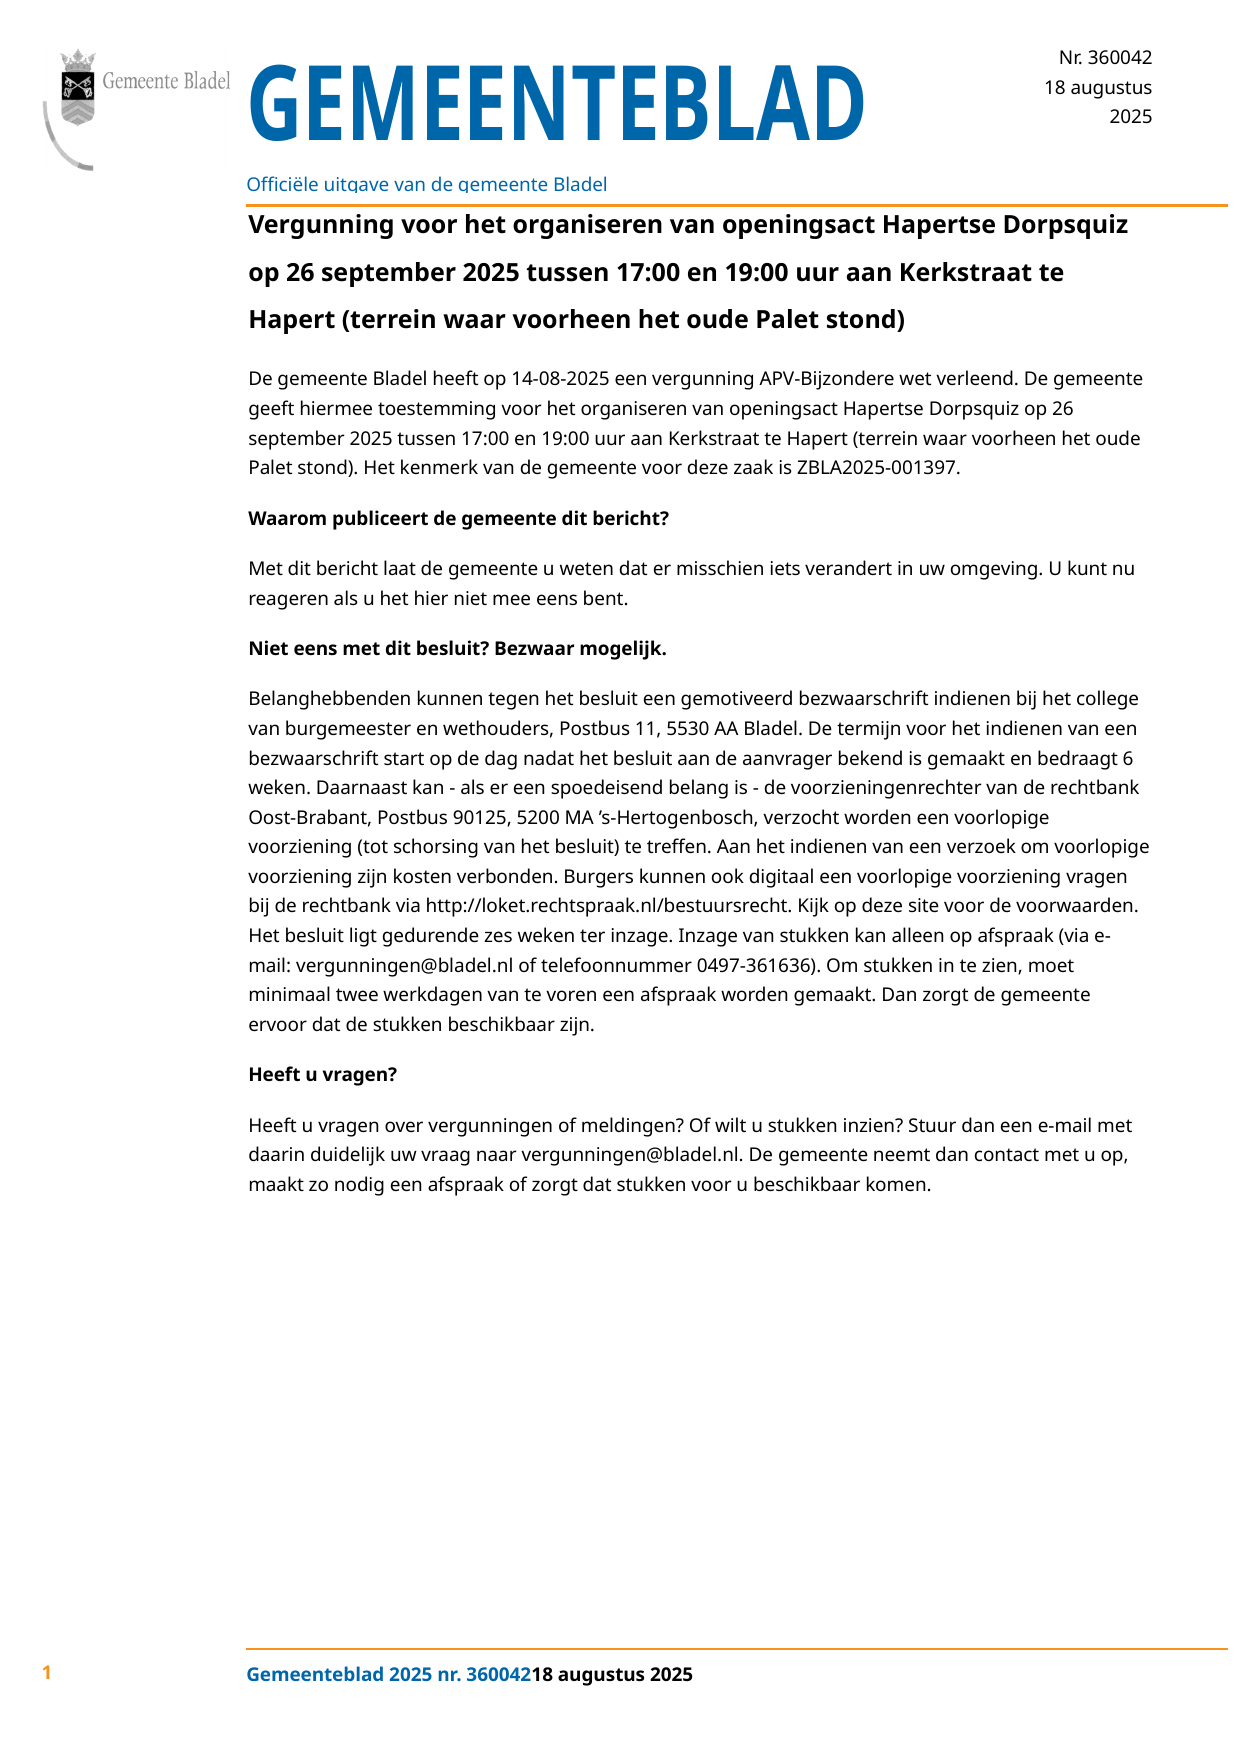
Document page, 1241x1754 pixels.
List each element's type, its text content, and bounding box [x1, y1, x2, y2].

text Belanghebbenden kunnen tegen het besluit een gemotiveerd bezwaarschrift indienen bij het college van burgemeester en wethouders, Postbus 11, 5530 AA Bladel. De termijn voor het indienen van een bezwaarschrift start op de dag nadat het besluit aan de aanvrager bekend is gemaakt en bedraagt 6 weken. Daarnaast kan - als er een spoedeisend belang is - de voorzieningenrechter van de rechtbank Oost-Brabant, Postbus 90125, 5200 MA ’s-Hertogenbosch, verzocht worden een voorlopige voorziening (tot schorsing van het besluit) te treffen. Aan het indienen van een verzoek om voorlopige voorziening zijn kosten verbonden. Burgers kunnen ook digitaal een voorlopige voorziening vragen bij de rechtbank via http://loket.rechtspraak.nl/bestuursrecht. Kijk op deze site voor de voorwaarden. Het besluit ligt gedurende zes weken ter inzage. Inzage van stukken kan alleen op afspraak (via e-mail: vergunningen@bladel.nl of telefoonnummer 0497-361636). Om stukken in te zien, moet minimaal twee werkdagen van te voren een afspraak worden gemaakt. Dan zorgt de gemeente ervoor dat de stukken beschikbaar zijn. [248, 686, 1152, 1037]
text Heeft u vragen over vergunningen of meldingen? Of wilt u stukken inzien? Stuur dan een e-mail met daarin duidelijk uw vraag naar vergunningen@bladel.nl. De gemeente neemt dan contact met u op, maakt zo nodig een afspraak of zorgt dat stukken voor u beschikbaar komen. [248, 1112, 1152, 1197]
text Waarom publiceert de gemeente dit bericht? [248, 505, 1152, 530]
text Niet eens met dit besluit? Bezwaar mogelijk. [248, 635, 1152, 661]
text De gemeente Bladel heeft op 14-08-2025 een vergunning APV-Bijzondere wet verleend. De gemeente geeft hiermee toestemming voor het organiseren van openingsact Hapertse Dorpsquiz op 26 september 2025 tussen 17:00 en 19:00 uur aan Kerkstraat te Hapert (terrein waar voorheen het oude Palet stond). Het kenmerk van de gemeente voor deze zaak is ZBLA2025-001397. [248, 366, 1152, 480]
text Met dit bericht laat de gemeente u weten dat er misschien iets verandert in uw omgeving. U kunt nu reageren als u het hier niet mee eens bent. [248, 555, 1152, 610]
text Heeft u vragen? [248, 1061, 1152, 1087]
picture [41, 47, 231, 172]
text Vergunning voor het organiseren van openingsact Hapertse Dorpsquiz op 26 september 2025 tussen 17:00 en 19:00 uur aan Kerkstraat te Hapert (terrein waar voorheen het oude Palet stond) [248, 207, 1152, 336]
